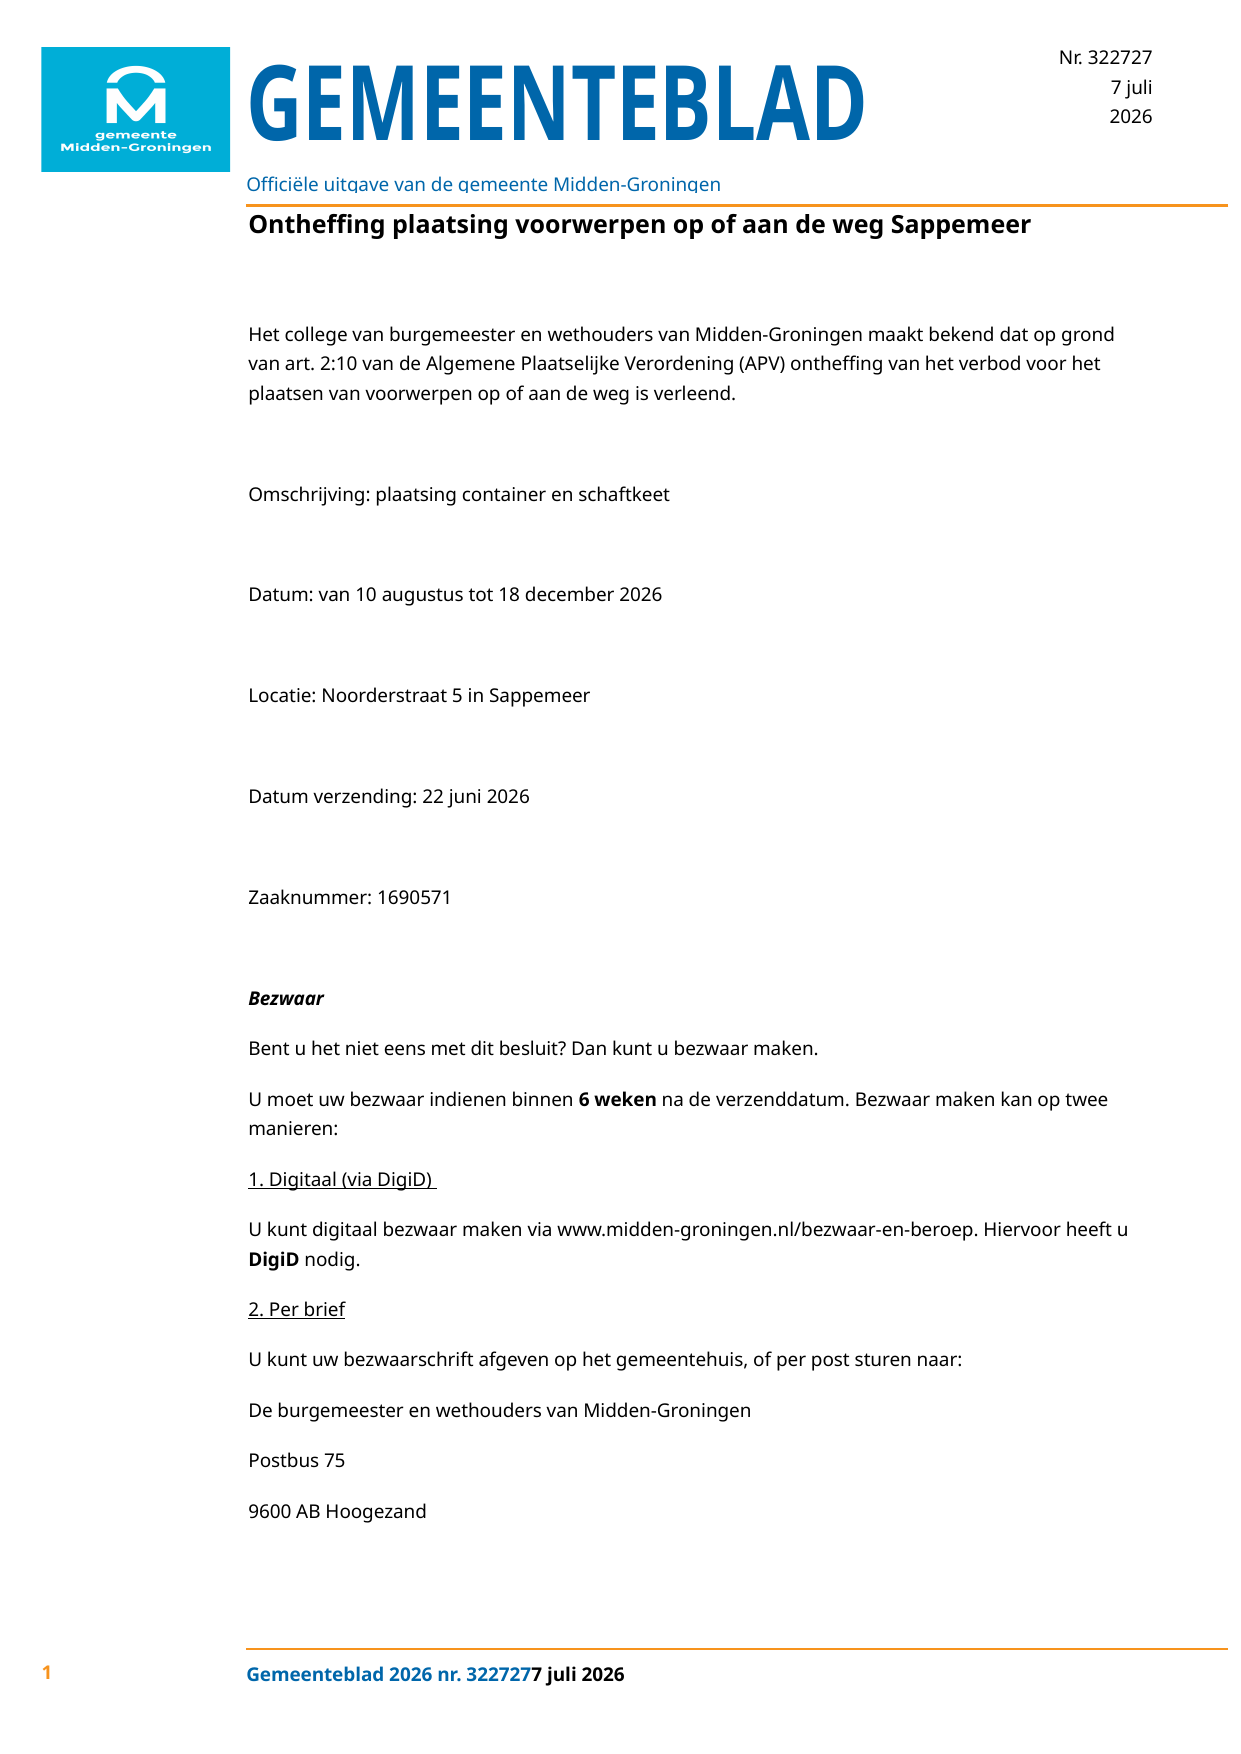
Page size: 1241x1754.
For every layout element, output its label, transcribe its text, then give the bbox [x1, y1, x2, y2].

text Postbus 75 [248, 1447, 1152, 1473]
text Bezwaar [248, 985, 1152, 1011]
text De burgemeester en wethouders van Midden-Groningen [248, 1397, 1152, 1423]
text U kunt digitaal bezwaar maken via www.midden-groningen.nl/bezwaar-en-beroep. Hiervoor heeft u DigiD nodig. [248, 1216, 1152, 1271]
text U kunt uw bezwaarschrift afgeven op het gemeentehuis, of per post sturen naar: [248, 1347, 1152, 1372]
picture [108, 66, 164, 82]
text Bent u het niet eens met dit besluit? Dan kunt u bezwaar maken. [248, 1035, 1152, 1061]
text 9600 AB Hoogezand [248, 1498, 1152, 1523]
picture [107, 89, 165, 122]
text 1. Digitaal (via DigiD) [248, 1166, 1152, 1191]
text U moet uw bezwaar indienen binnen 6 weken na de verzenddatum. Bezwaar maken kan op twee manieren: [248, 1086, 1152, 1141]
text Zaaknummer: 1690571 [248, 884, 1152, 910]
text Ontheffing plaatsing voorwerpen op of aan de weg Sappemeer [248, 207, 1152, 241]
text Datum verzending: 22 juni 2026 [248, 783, 1152, 809]
picture [184, 146, 190, 153]
text Datum: van 10 augustus tot 18 december 2026 [248, 582, 1152, 607]
text Omschrijving: plaatsing container en schaftkeet [248, 481, 1152, 506]
text Locatie: Noorderstraat 5 in Sappemeer [248, 682, 1152, 708]
text 2. Per brief [248, 1296, 1152, 1322]
text Het college van burgemeester en wethouders van Midden-Groningen maakt bekend dat op grond van art. 2:10 van de Algemene Plaatselijke Verordening (APV) ontheffing van het verbod voor het plaatsen van voorwerpen op of aan de weg is verleend. [248, 321, 1152, 406]
